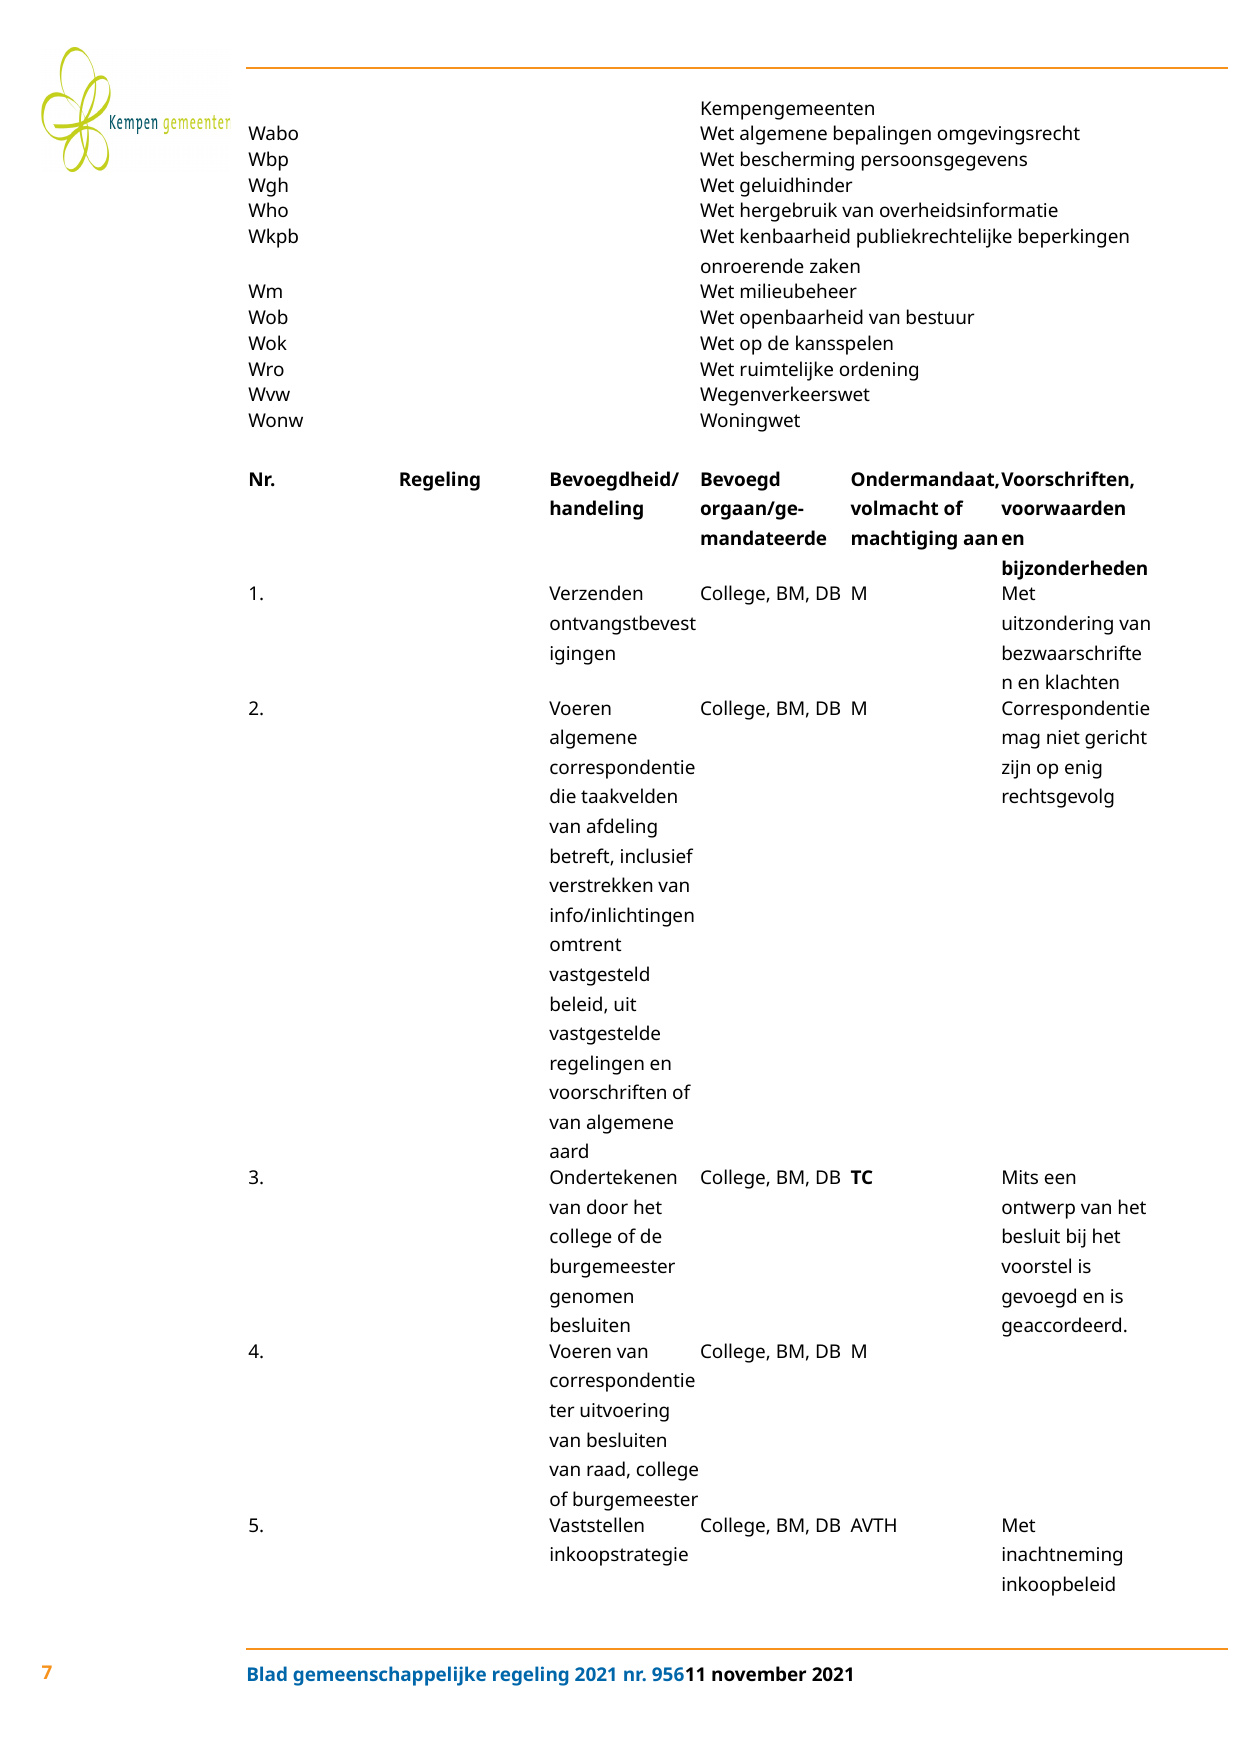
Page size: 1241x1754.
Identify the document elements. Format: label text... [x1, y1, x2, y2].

table_cell Met uitzondering van bezwaarschriften en klachten [1001, 581, 1152, 695]
table_cell [399, 581, 549, 695]
table_cell Wkpb [248, 224, 700, 279]
table_header Nr. [248, 466, 398, 581]
table_cell AVTH [850, 1512, 1001, 1597]
table_cell Voeren van correspondentie ter uitvoering van besluiten van raad, college of burgemeester [549, 1338, 700, 1512]
table_cell [248, 581, 398, 695]
table_cell Wet geluidhinder [700, 172, 1152, 198]
table_cell Wet kenbaarheid publiekrechtelijke beperkingen onroerende zaken [700, 224, 1152, 279]
table_cell [399, 695, 549, 1164]
table_cell [248, 1338, 398, 1512]
table_cell [248, 695, 398, 1164]
table_cell Vaststellen inkoopstrategie [549, 1512, 700, 1597]
table_cell [399, 1512, 549, 1597]
table_cell Wet bescherming persoonsgegevens [700, 146, 1152, 172]
table_cell College, BM, DB [700, 1338, 850, 1512]
table_cell Voeren algemene correspondentie die taakvelden van afdeling betreft, inclusief verstrekken van info/inlichtingen omtrent vastgesteld beleid, uit vastgestelde regelingen en voorschriften of van algemene aard [549, 695, 700, 1164]
table_header Voorschriften, voorwaarden en bijzonderheden [1001, 466, 1152, 581]
table_cell Wm [248, 279, 700, 304]
table_cell College, BM, DB [700, 695, 850, 1164]
table_cell Wet milieubeheer [700, 279, 1152, 304]
table_cell Wet openbaarheid van bestuur [700, 305, 1152, 330]
table_cell Wob [248, 305, 700, 330]
table_cell Ondertekenen van door het college of de burgemeester genomen besluiten [549, 1165, 700, 1338]
table_cell [399, 1338, 549, 1512]
table_cell Woningwet [700, 408, 1152, 433]
table_cell College, BM, DB [700, 581, 850, 695]
table_cell Wet ruimtelijke ordening [700, 356, 1152, 382]
table_cell TC [850, 1165, 1001, 1338]
table_cell Wok [248, 330, 700, 356]
table_cell Kempengemeenten [700, 95, 1152, 121]
table_header Bevoegd orgaan/ge- mandateerde [700, 466, 850, 581]
table_cell Met inachtneming inkoopbeleid [1001, 1512, 1152, 1597]
table_cell Mits een ontwerp van het besluit bij het voorstel is gevoegd en is geaccordeerd. [1001, 1165, 1152, 1338]
table_cell Wet algemene bepalingen omgevingsrecht [700, 121, 1152, 146]
table_cell Wabo [248, 121, 700, 146]
table_cell [248, 95, 700, 121]
table_cell M [850, 581, 1001, 695]
table_cell Wet op de kansspelen [700, 330, 1152, 356]
table_cell Wonw [248, 408, 700, 433]
table_cell [1001, 1338, 1152, 1512]
table_cell [399, 1165, 549, 1338]
table_header Regeling [399, 466, 549, 581]
table_cell Wvw [248, 382, 700, 407]
picture [41, 47, 231, 172]
table_cell College, BM, DB [700, 1165, 850, 1338]
table_header Ondermandaat, volmacht of machtiging aan [850, 466, 1001, 581]
table_cell Wgh [248, 172, 700, 198]
table_cell Wegenverkeerswet [700, 382, 1152, 407]
table_cell [248, 1165, 398, 1338]
table_cell Verzenden ontvangstbevestigingen [549, 581, 700, 695]
table_cell Correspondentie mag niet gericht zijn op enig rechtsgevolg [1001, 695, 1152, 1164]
table_cell Wet hergebruik van overheidsinformatie [700, 198, 1152, 223]
table_cell M [850, 695, 1001, 1164]
table_header Bevoegdheid/handeling [549, 466, 700, 581]
table_cell Wro [248, 356, 700, 382]
table_cell Wbp [248, 146, 700, 172]
table_cell M [850, 1338, 1001, 1512]
table_cell College, BM, DB [700, 1512, 850, 1597]
table_cell Who [248, 198, 700, 223]
table_cell [248, 1512, 398, 1597]
